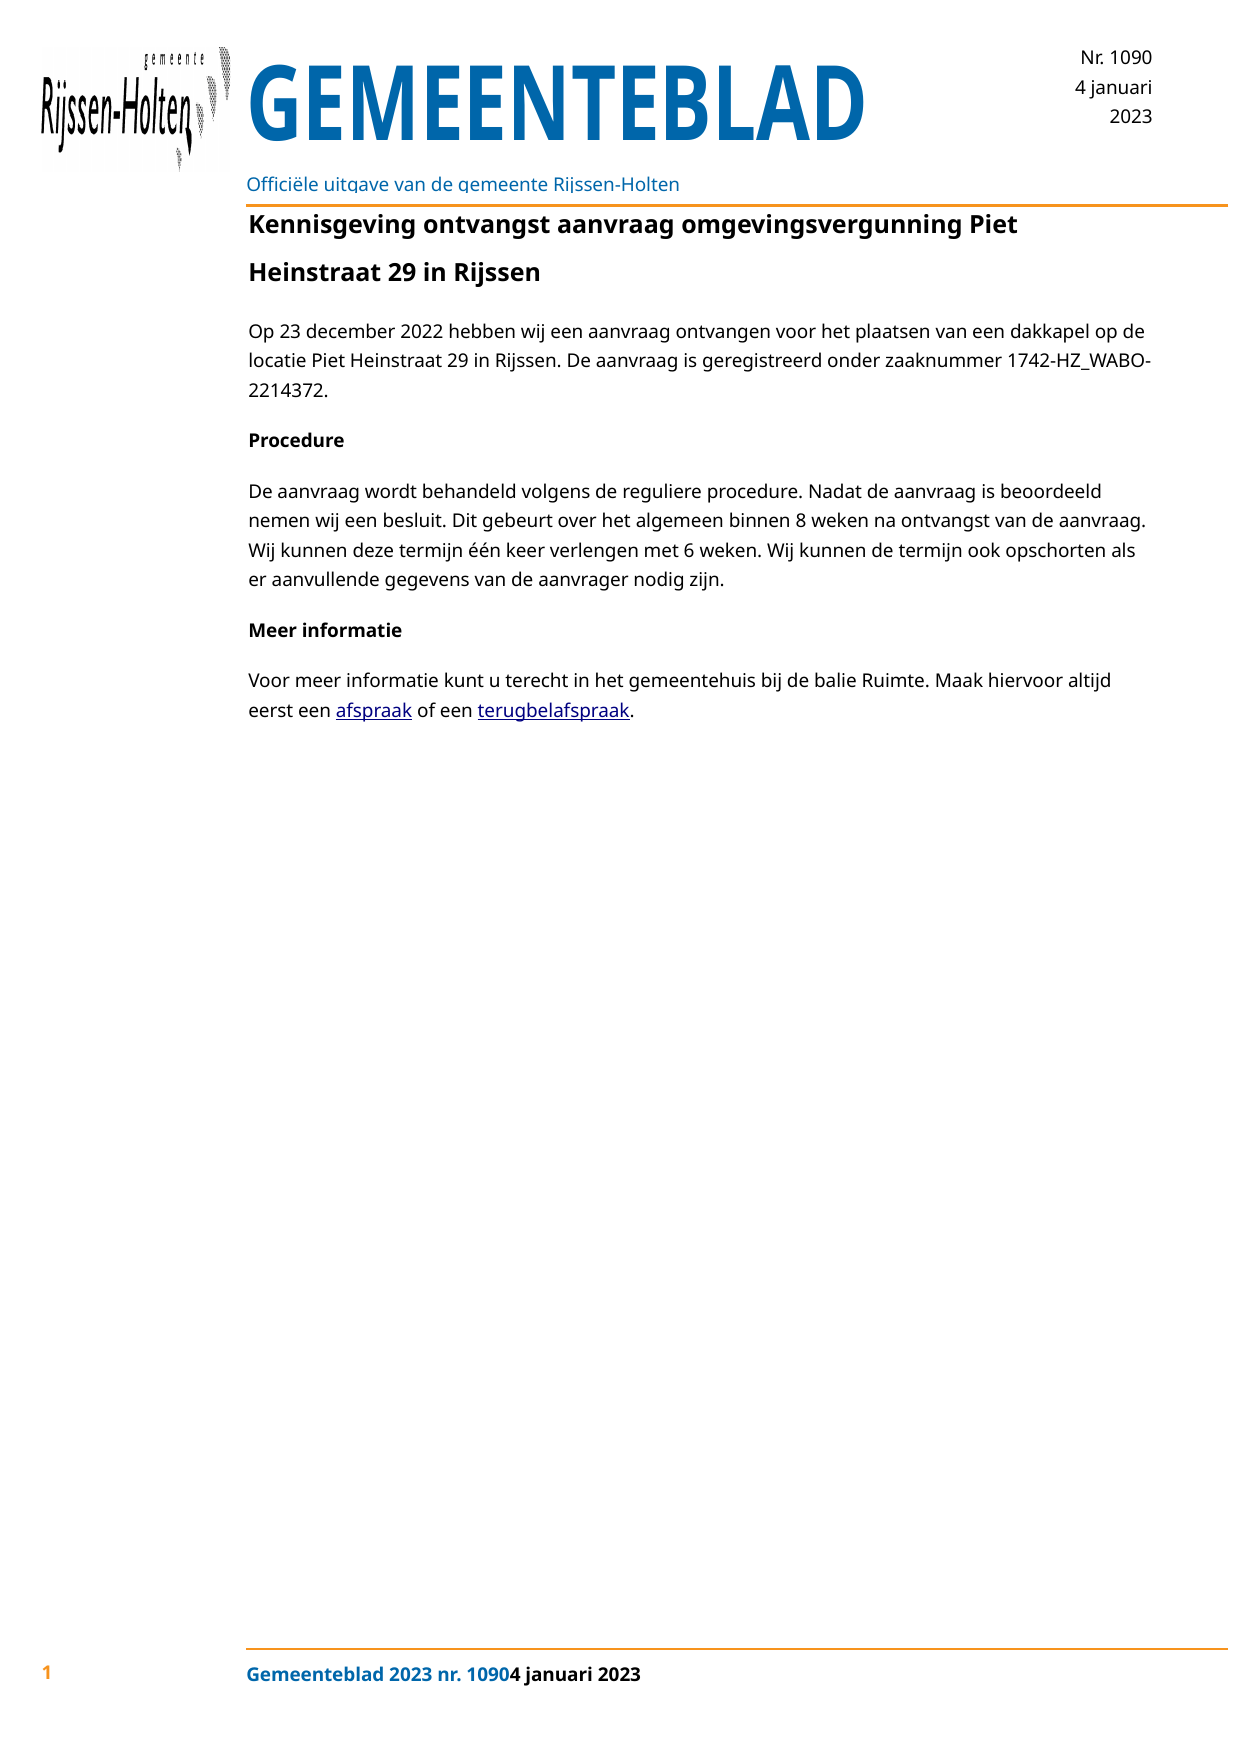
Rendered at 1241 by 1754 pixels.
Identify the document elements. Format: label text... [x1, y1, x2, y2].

text Procedure [248, 427, 1152, 453]
text De aanvraag wordt behandeld volgens de reguliere procedure. Nadat de aanvraag is beoordeeld nemen wij een besluit. Dit gebeurt over het algemeen binnen 8 weken na ontvangst van de aanvraag. Wij kunnen deze termijn één keer verlengen met 6 weken. Wij kunnen de termijn ook opschorten als er aanvullende gegevens van de aanvrager nodig zijn. [248, 478, 1152, 592]
text Op 23 december 2022 hebben wij een aanvraag ontvangen voor het plaatsen van een dakkapel op de locatie Piet Heinstraat 29 in Rijssen. De aanvraag is geregistreerd onder zaaknummer 1742-HZ_WABO-2214372. [248, 318, 1152, 403]
text Kennisgeving ontvangst aanvraag omgevingsvergunning Piet Heinstraat 29 in Rijssen [248, 207, 1152, 288]
text Meer informatie [248, 617, 1152, 643]
picture [41, 47, 231, 172]
text Voor meer informatie kunt u terecht in het gemeentehuis bij de balie Ruimte. Maak hiervoor altijd eerst een afspraak of een terugbelafspraak. [248, 667, 1152, 723]
